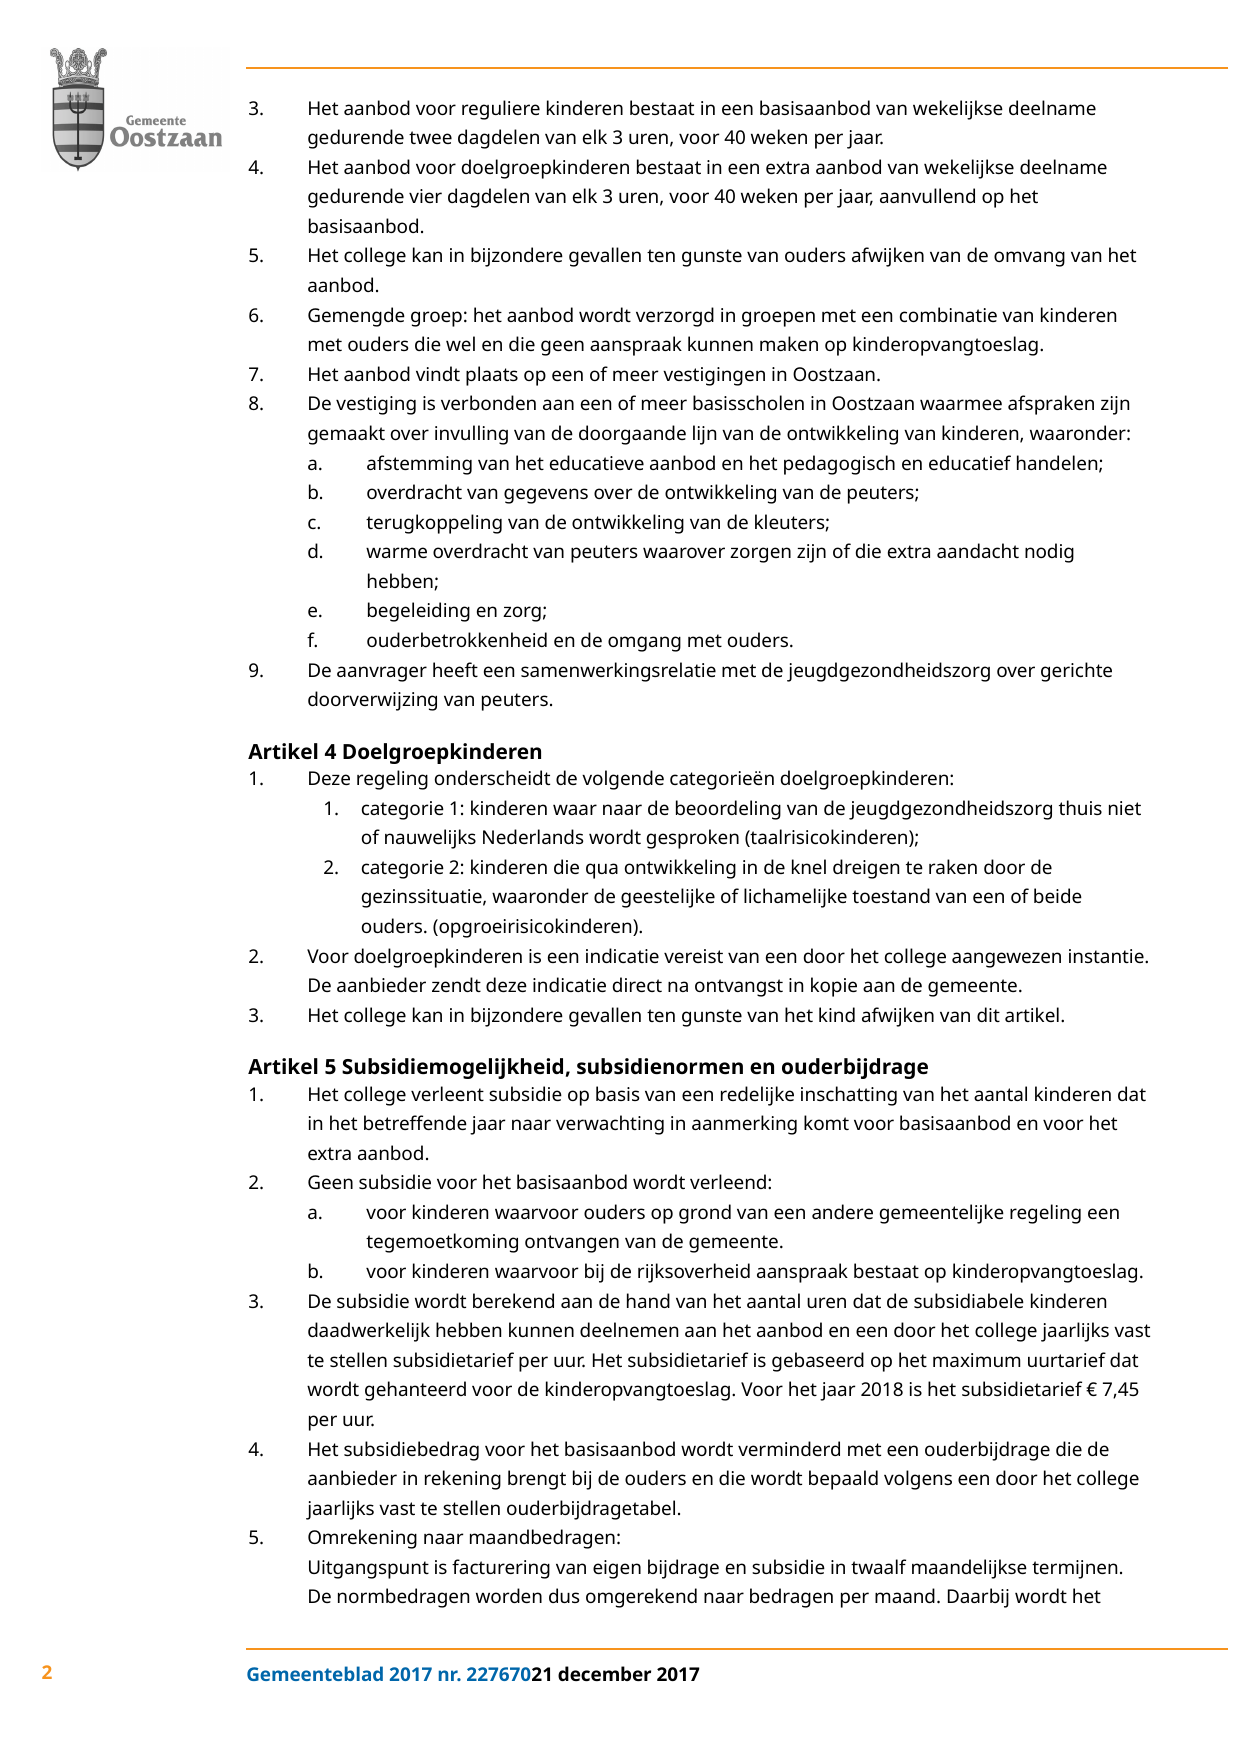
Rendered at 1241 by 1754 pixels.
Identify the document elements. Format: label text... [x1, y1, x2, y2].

list begeleiding en zorg; [307, 598, 1152, 623]
picture [41, 47, 231, 172]
text Artikel 4 Doelgroepkinderen [248, 737, 1152, 765]
list voor kinderen waarvoor ouders op grond van een andere gemeentelijke regeling een tegemoetkoming ontvangen van de gemeente. [307, 1199, 1152, 1254]
list warme overdracht van peuters waarover zorgen zijn of die extra aandacht nodig hebben; [307, 538, 1152, 594]
list Het aanbod voor reguliere kinderen bestaat in een basisaanbod van wekelijkse deelname gedurende twee dagdelen van elk 3 uren, voor 40 weken per jaar. [248, 95, 1152, 150]
list categorie 1: kinderen waar naar de beoordeling van de jeugdgezondheidszorg thuis niet of nauwelijks Nederlands wordt gesproken (taalrisicokinderen); [323, 795, 1152, 850]
list Het college verleent subsidie op basis van een redelijke inschatting van het aantal kinderen dat in het betreffende jaar naar verwachting in aanmerking komt voor basisaanbod en voor het extra aanbod. [248, 1081, 1152, 1166]
list De aanvrager heeft een samenwerkingsrelatie met de jeugdgezondheidszorg over gerichte doorverwijzing van peuters. [248, 657, 1152, 712]
list Gemengde groep: het aanbod wordt verzorgd in groepen met een combinatie van kinderen met ouders die wel en die geen aanspraak kunnen maken op kinderopvangtoeslag. [248, 302, 1152, 357]
list voor kinderen waarvoor bij de rijksoverheid aanspraak bestaat op kinderopvangtoeslag. [307, 1258, 1152, 1284]
text Artikel 5 Subsidiemogelijkheid, subsidienormen en ouderbijdrage [248, 1052, 1152, 1081]
list ouderbetrokkenheid en de omgang met ouders. [307, 627, 1152, 653]
list De subsidie wordt berekend aan de hand van het aantal uren dat de subsidiabele kinderen daadwerkelijk hebben kunnen deelnemen aan het aanbod en een door het college jaarlijks vast te stellen subsidietarief per uur. Het subsidietarief is gebaseerd op het maximum uurtarief dat wordt gehanteerd voor de kinderopvangtoeslag. Voor het jaar 2018 is het subsidietarief € 7,45 per uur. [248, 1288, 1152, 1432]
list categorie 2: kinderen die qua ontwikkeling in de knel dreigen te raken door de gezinssituatie, waaronder de geestelijke of lichamelijke toestand van een of beide ouders. (opgroeirisicokinderen). [323, 854, 1152, 939]
list Het aanbod voor doelgroepkinderen bestaat in een extra aanbod van wekelijkse deelname gedurende vier dagdelen van elk 3 uren, voor 40 weken per jaar, aanvullend op het basisaanbod. [248, 154, 1152, 239]
list terugkoppeling van de ontwikkeling van de kleuters; [307, 509, 1152, 535]
list De vestiging is verbonden aan een of meer basisscholen in Oostzaan waarmee afspraken zijn gemaakt over invulling van de doorgaande lijn van de ontwikkeling van kinderen, waaronder: [248, 391, 1152, 446]
list Het aanbod vindt plaats op een of meer vestigingen in Oostzaan. [248, 361, 1152, 387]
list Omrekening naar maandbedragen: [248, 1524, 1152, 1550]
list Het college kan in bijzondere gevallen ten gunste van het kind afwijken van dit artikel. [248, 1002, 1152, 1028]
list Het college kan in bijzondere gevallen ten gunste van ouders afwijken van de omvang van het aanbod. [248, 243, 1152, 298]
list Uitgangspunt is facturering van eigen bijdrage en subsidie in twaalf maandelijkse termijnen. De normbedragen worden dus omgerekend naar bedragen per maand. Daarbij wordt het [248, 1554, 1152, 1609]
list afstemming van het educatieve aanbod en het pedagogisch en educatief handelen; [307, 450, 1152, 476]
list Het subsidiebedrag voor het basisaanbod wordt verminderd met een ouderbijdrage die de aanbieder in rekening brengt bij de ouders en die wordt bepaald volgens een door het college jaarlijks vast te stellen ouderbijdragetabel. [248, 1436, 1152, 1521]
list Deze regeling onderscheidt de volgende categorieën doelgroepkinderen: [248, 765, 1152, 791]
list Geen subsidie voor het basisaanbod wordt verleend: [248, 1169, 1152, 1195]
list Voor doelgroepkinderen is een indicatie vereist van een door het college aangewezen instantie. De aanbieder zendt deze indicatie direct na ontvangst in kopie aan de gemeente. [248, 943, 1152, 998]
list overdracht van gegevens over de ontwikkeling van de peuters; [307, 479, 1152, 505]
